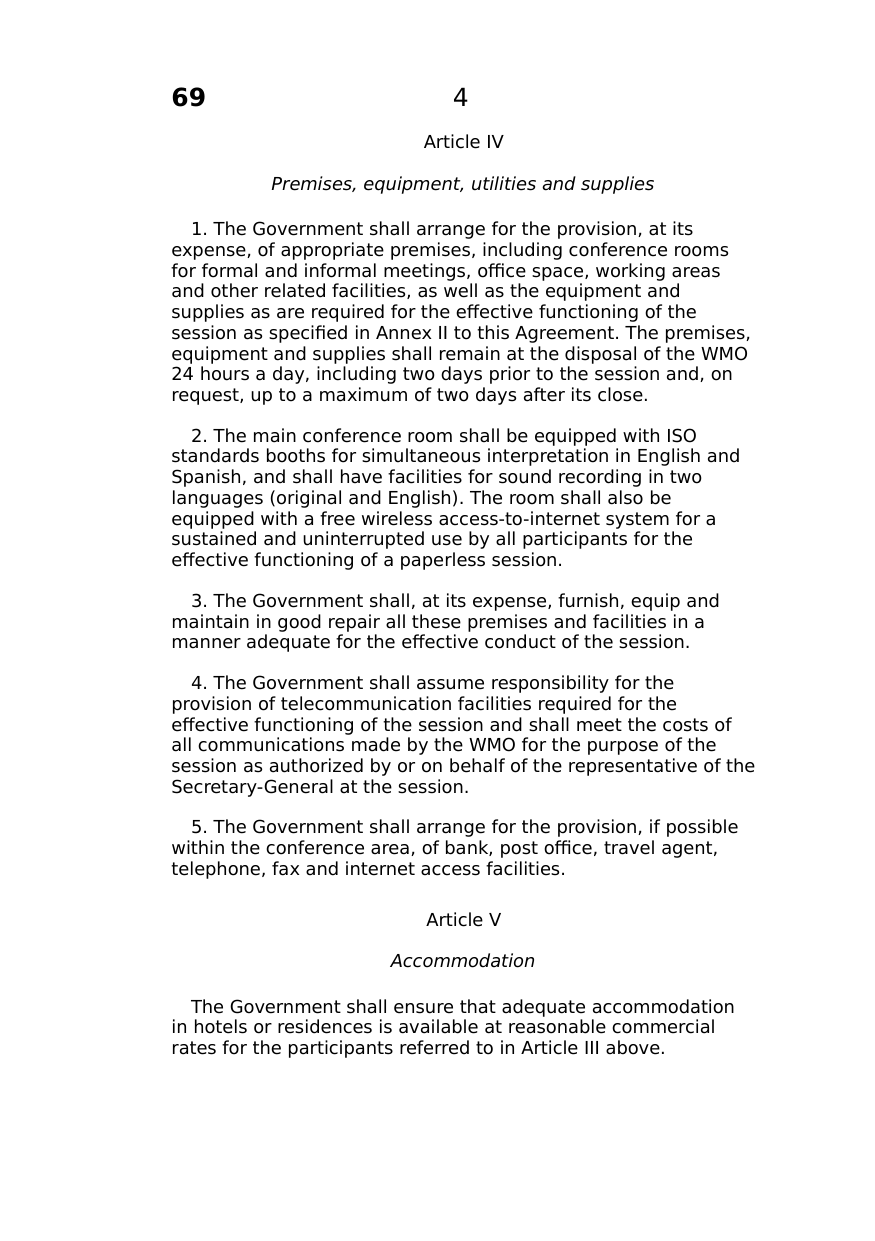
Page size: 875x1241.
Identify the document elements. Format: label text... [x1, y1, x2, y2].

text 1. The Government shall arrange for the provision, at its expense, of appropriate premises, including conference rooms for formal and informal meetings, office space, working areas and other related facilities, as well as the equipment and supplies as are required for the effective functioning of the session as specified in Annex II to this Agreement. The premises, equipment and supplies shall remain at the disposal of the WMO 24 hours a day, including two days prior to the session and, on request, up to a maximum of two days after its close. [171, 219, 756, 406]
text 3. The Government shall, at its expense, furnish, equip and maintain in good repair all these premises and facilities in a manner adequate for the effective conduct of the session. [171, 591, 756, 653]
text The Government shall ensure that adequate accommodation in hotels or residences is available at reasonable commercial rates for the participants referred to in Article III above. [171, 997, 756, 1059]
subtitle Article IV Premises, equipment, utilities and supplies [171, 132, 756, 194]
text 4. The Government shall assume responsibility for the provision of telecommunication facilities required for the effective functioning of the session and shall meet the costs of all communications made by the WMO for the purpose of the session as authorized by or on behalf of the representative of the Secretary-General at the session. [171, 673, 756, 797]
text 2. The main conference room shall be equipped with ISO standards booths for simultaneous interpretation in English and Spanish, and shall have facilities for sound recording in two languages (original and English). The room shall also be equipped with a free wireless access-to-internet system for a sustained and uninterrupted use by all participants for the effective functioning of a paperless session. [171, 426, 756, 571]
text 5. The Government shall arrange for the provision, if possible within the conference area, of bank, post office, travel agent, telephone, fax and internet access facilities. [171, 817, 756, 879]
subtitle Article V Accommodation [171, 909, 756, 972]
